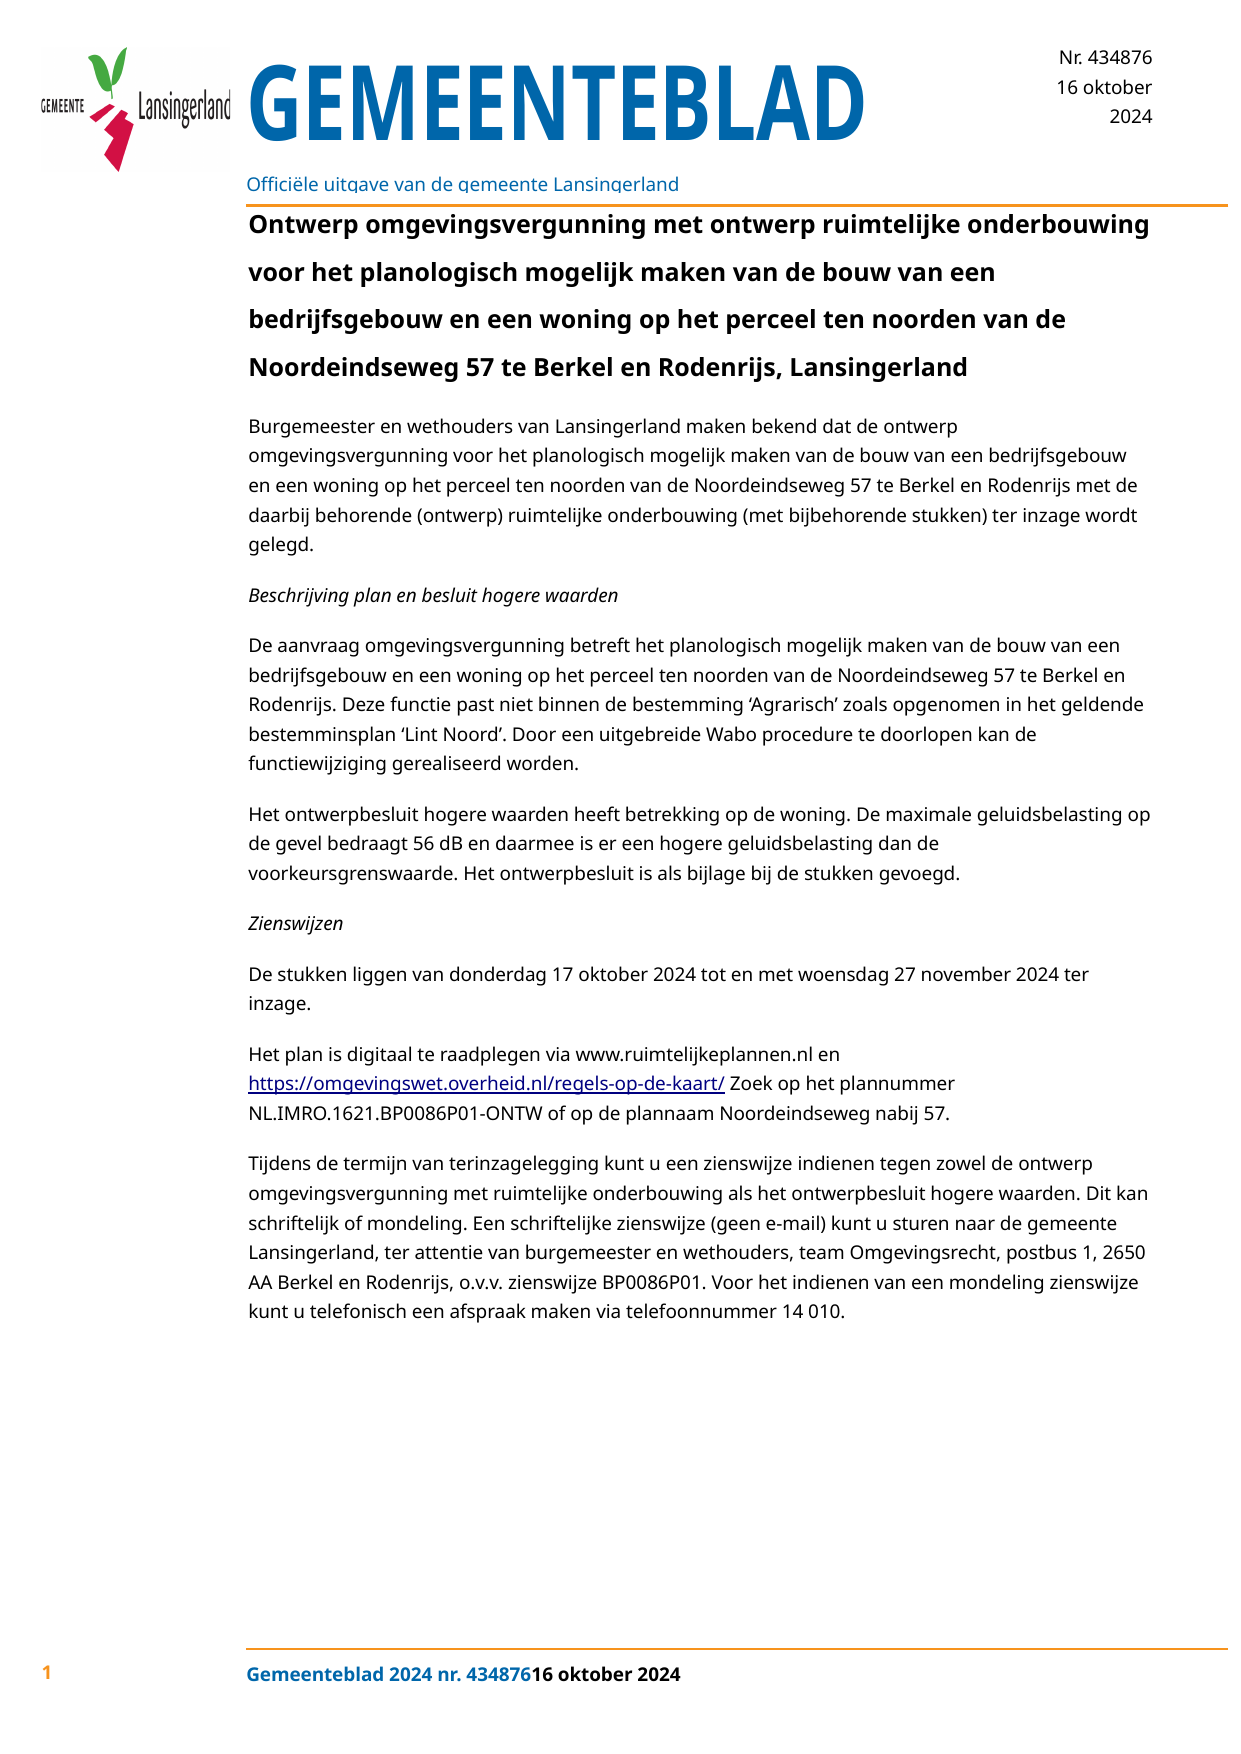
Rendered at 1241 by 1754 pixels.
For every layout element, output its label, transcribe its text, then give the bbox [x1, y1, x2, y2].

text Tijdens de termijn van terinzagelegging kunt u een zienswijze indienen tegen zowel de ontwerp omgevingsvergunning met ruimtelijke onderbouwing als het ontwerpbesluit hogere waarden. Dit kan schriftelijk of mondeling. Een schriftelijke zienswijze (geen e-mail) kunt u sturen naar de gemeente Lansingerland, ter attentie van burgemeester en wethouders, team Omgevingsrecht, postbus 1, 2650 AA Berkel en Rodenrijs, o.v.v. zienswijze BP0086P01. Voor het indienen van een mondeling zienswijze kunt u telefonisch een afspraak maken via telefoonnummer 14 010. [248, 1151, 1152, 1324]
text Burgemeester en wethouders van Lansingerland maken bekend dat de ontwerp omgevingsvergunning voor het planologisch mogelijk maken van de bouw van een bedrijfsgebouw en een woning op het perceel ten noorden van de Noordeindseweg 57 te Berkel en Rodenrijs met de daarbij behorende (ontwerp) ruimtelijke onderbouwing (met bijbehorende stukken) ter inzage wordt gelegd. [248, 413, 1152, 557]
text Het plan is digitaal te raadplegen via www.ruimtelijkeplannen.nl en https://omgevingswet.overheid.nl/regels-op-de-kaart/ Zoek op het plannummer NL.IMRO.1621.BP0086P01-ONTW of op de plannaam Noordeindseweg nabij 57. [248, 1041, 1152, 1126]
text De aanvraag omgevingsvergunning betreft het planologisch mogelijk maken van de bouw van een bedrijfsgebouw en een woning op het perceel ten noorden van de Noordeindseweg 57 te Berkel en Rodenrijs. Deze functie past niet binnen de bestemming ‘Agrarisch’ zoals opgenomen in het geldende bestemminsplan ‘Lint Noord’. Door een uitgebreide Wabo procedure te doorlopen kan de functiewijziging gerealiseerd worden. [248, 632, 1152, 776]
text Beschrijving plan en besluit hogere waarden [248, 582, 1152, 608]
text De stukken liggen van donderdag 17 oktober 2024 tot en met woensdag 27 november 2024 ter inzage. [248, 961, 1152, 1016]
picture [41, 47, 231, 172]
text Ontwerp omgevingsvergunning met ontwerp ruimtelijke onderbouwing voor het planologisch mogelijk maken van de bouw van een bedrijfsgebouw en een woning op het perceel ten noorden van de Noordeindseweg 57 te Berkel en Rodenrijs, Lansingerland [248, 207, 1152, 384]
text Zienswijzen [248, 911, 1152, 936]
text Het ontwerpbesluit hogere waarden heeft betrekking op de woning. De maximale geluidsbelasting op de gevel bedraagt 56 dB en daarmee is er een hogere geluidsbelasting dan de voorkeursgrenswaarde. Het ontwerpbesluit is als bijlage bij de stukken gevoegd. [248, 801, 1152, 886]
